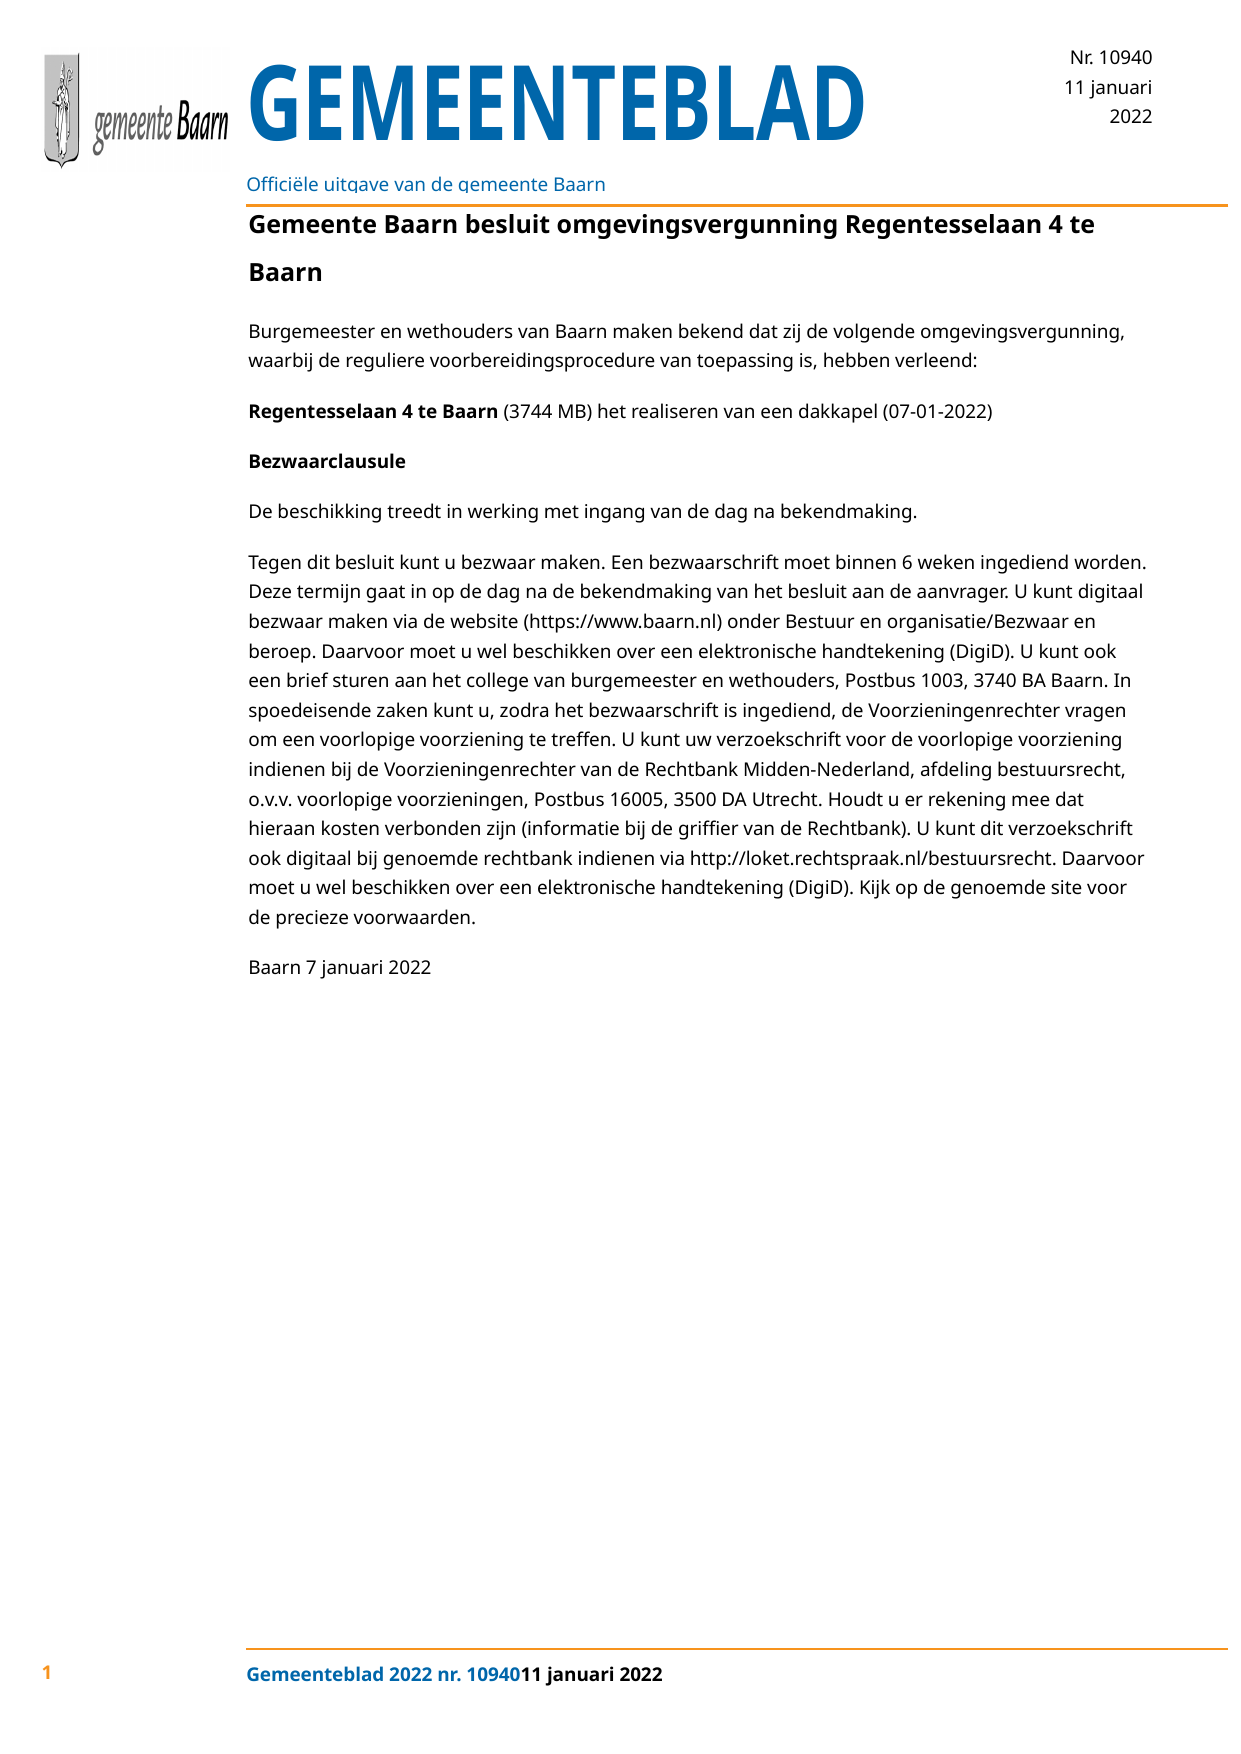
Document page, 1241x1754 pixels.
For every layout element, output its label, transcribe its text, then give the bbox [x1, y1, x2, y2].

text Baarn 7 januari 2022 [248, 954, 1152, 980]
text Regentesselaan 4 te Baarn (3744 MB) het realiseren van een dakkapel (07-01-2022) [248, 398, 1152, 424]
text Gemeente Baarn besluit omgevingsvergunning Regentesselaan 4 te Baarn [248, 207, 1152, 288]
picture [41, 47, 231, 172]
text Burgemeester en wethouders van Baarn maken bekend dat zij de volgende omgevingsvergunning, waarbij de reguliere voorbereidingsprocedure van toepassing is, hebben verleend: [248, 318, 1152, 373]
text De beschikking treedt in werking met ingang van de dag na bekendmaking. [248, 499, 1152, 524]
text Tegen dit besluit kunt u bezwaar maken. Een bezwaarschrift moet binnen 6 weken ingediend worden. Deze termijn gaat in op de dag na de bekendmaking van het besluit aan de aanvrager. U kunt digitaal bezwaar maken via de website (https://www.baarn.nl) onder Bestuur en organisatie/Bezwaar en beroep. Daarvoor moet u wel beschikken over een elektronische handtekening (DigiD). U kunt ook een brief sturen aan het college van burgemeester en wethouders, Postbus 1003, 3740 BA Baarn. In spoedeisende zaken kunt u, zodra het bezwaarschrift is ingediend, de Voorzieningenrechter vragen om een voorlopige voorziening te treffen. U kunt uw verzoekschrift voor de voorlopige voorziening indienen bij de Voorzieningenrechter van de Rechtbank Midden-Nederland, afdeling bestuursrecht, o.v.v. voorlopige voorzieningen, Postbus 16005, 3500 DA Utrecht. Houdt u er rekening mee dat hieraan kosten verbonden zijn (informatie bij de griffier van de Rechtbank). U kunt dit verzoekschrift ook digitaal bij genoemde rechtbank indienen via http://loket.rechtspraak.nl/bestuursrecht. Daarvoor moet u wel beschikken over een elektronische handtekening (DigiD). Kijk op de genoemde site voor de precieze voorwaarden. [248, 549, 1152, 930]
text Bezwaarclausule [248, 448, 1152, 474]
